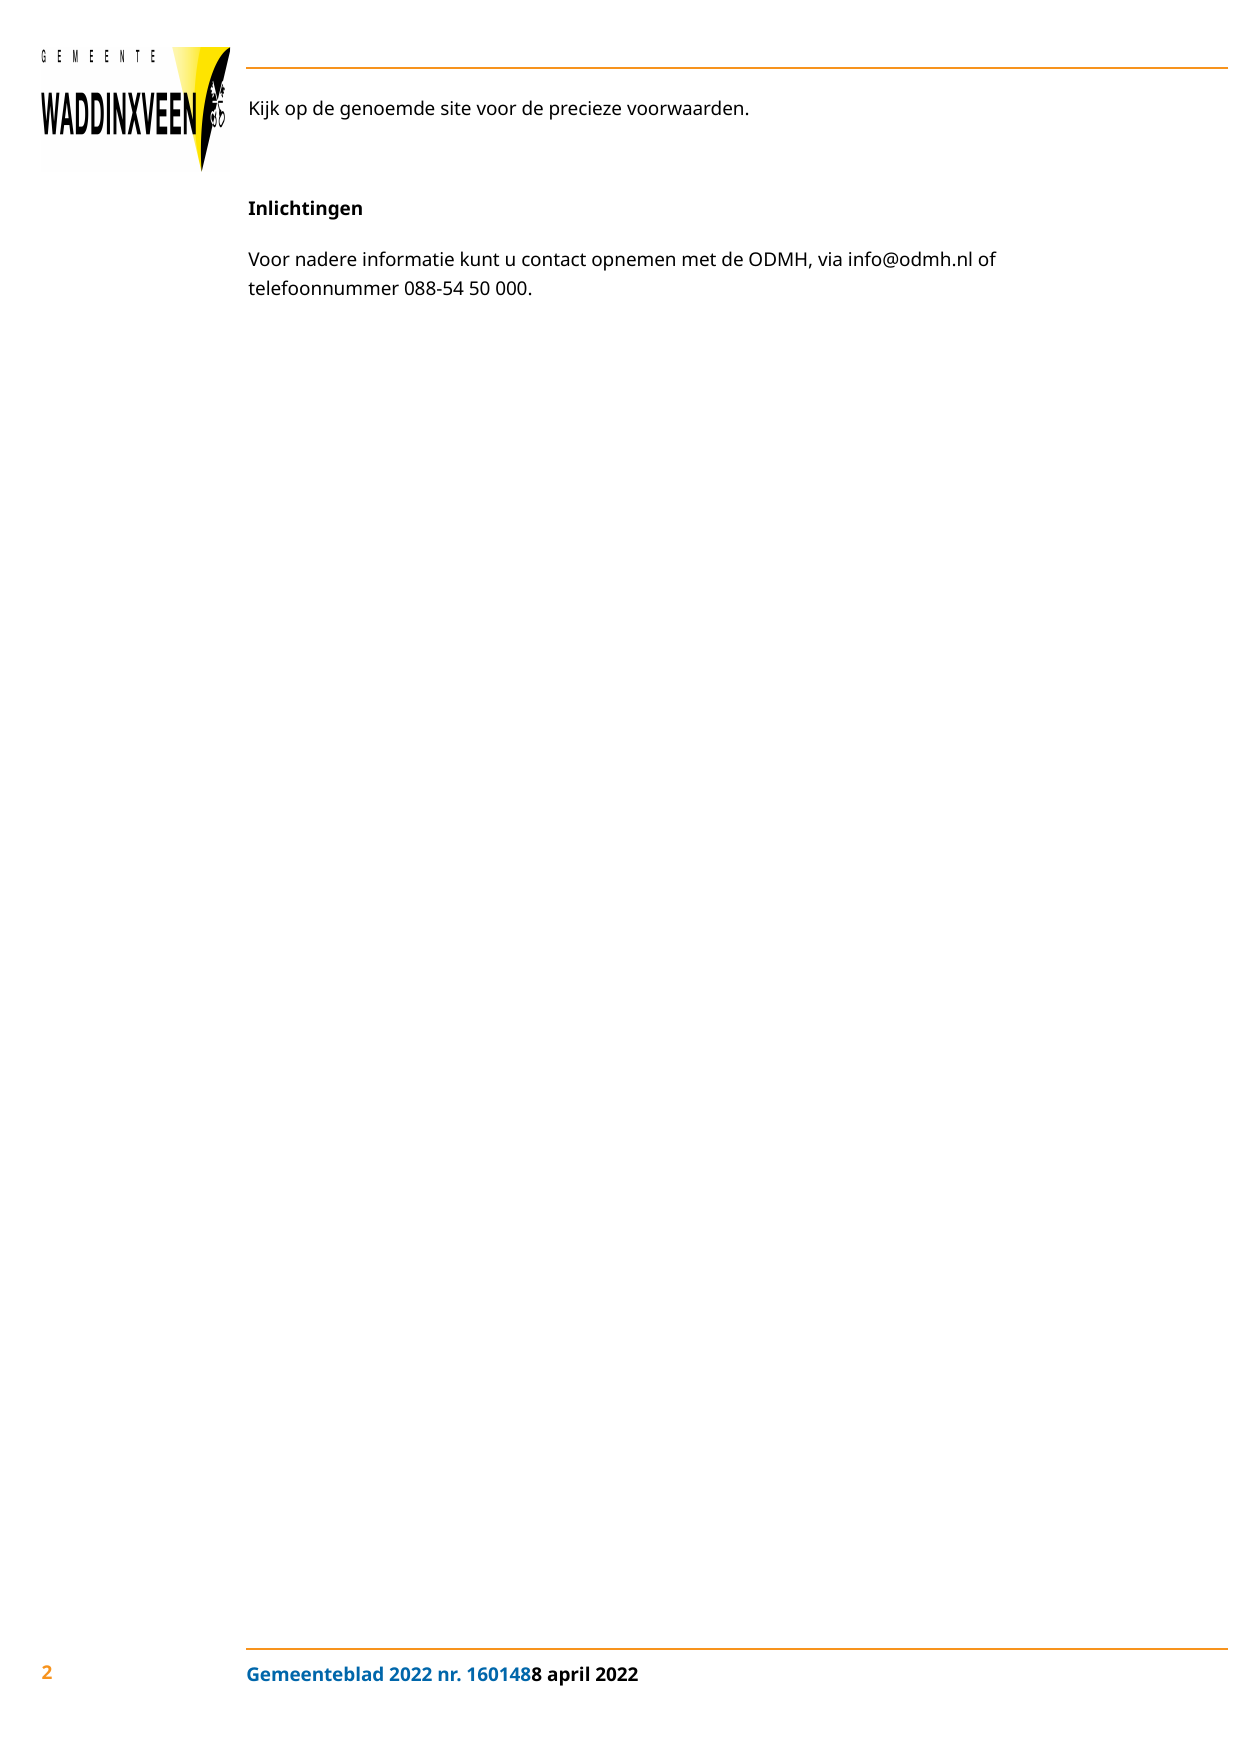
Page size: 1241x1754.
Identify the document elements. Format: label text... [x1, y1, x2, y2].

picture [41, 47, 231, 172]
text Kijk op de genoemde site voor de precieze voorwaarden. [248, 95, 1152, 121]
text Inlichtingen [248, 196, 1152, 221]
text Voor nadere informatie kunt u contact opnemen met de ODMH, via info@odmh.nl of telefoonnummer 088-54 50 000. [248, 246, 1152, 301]
